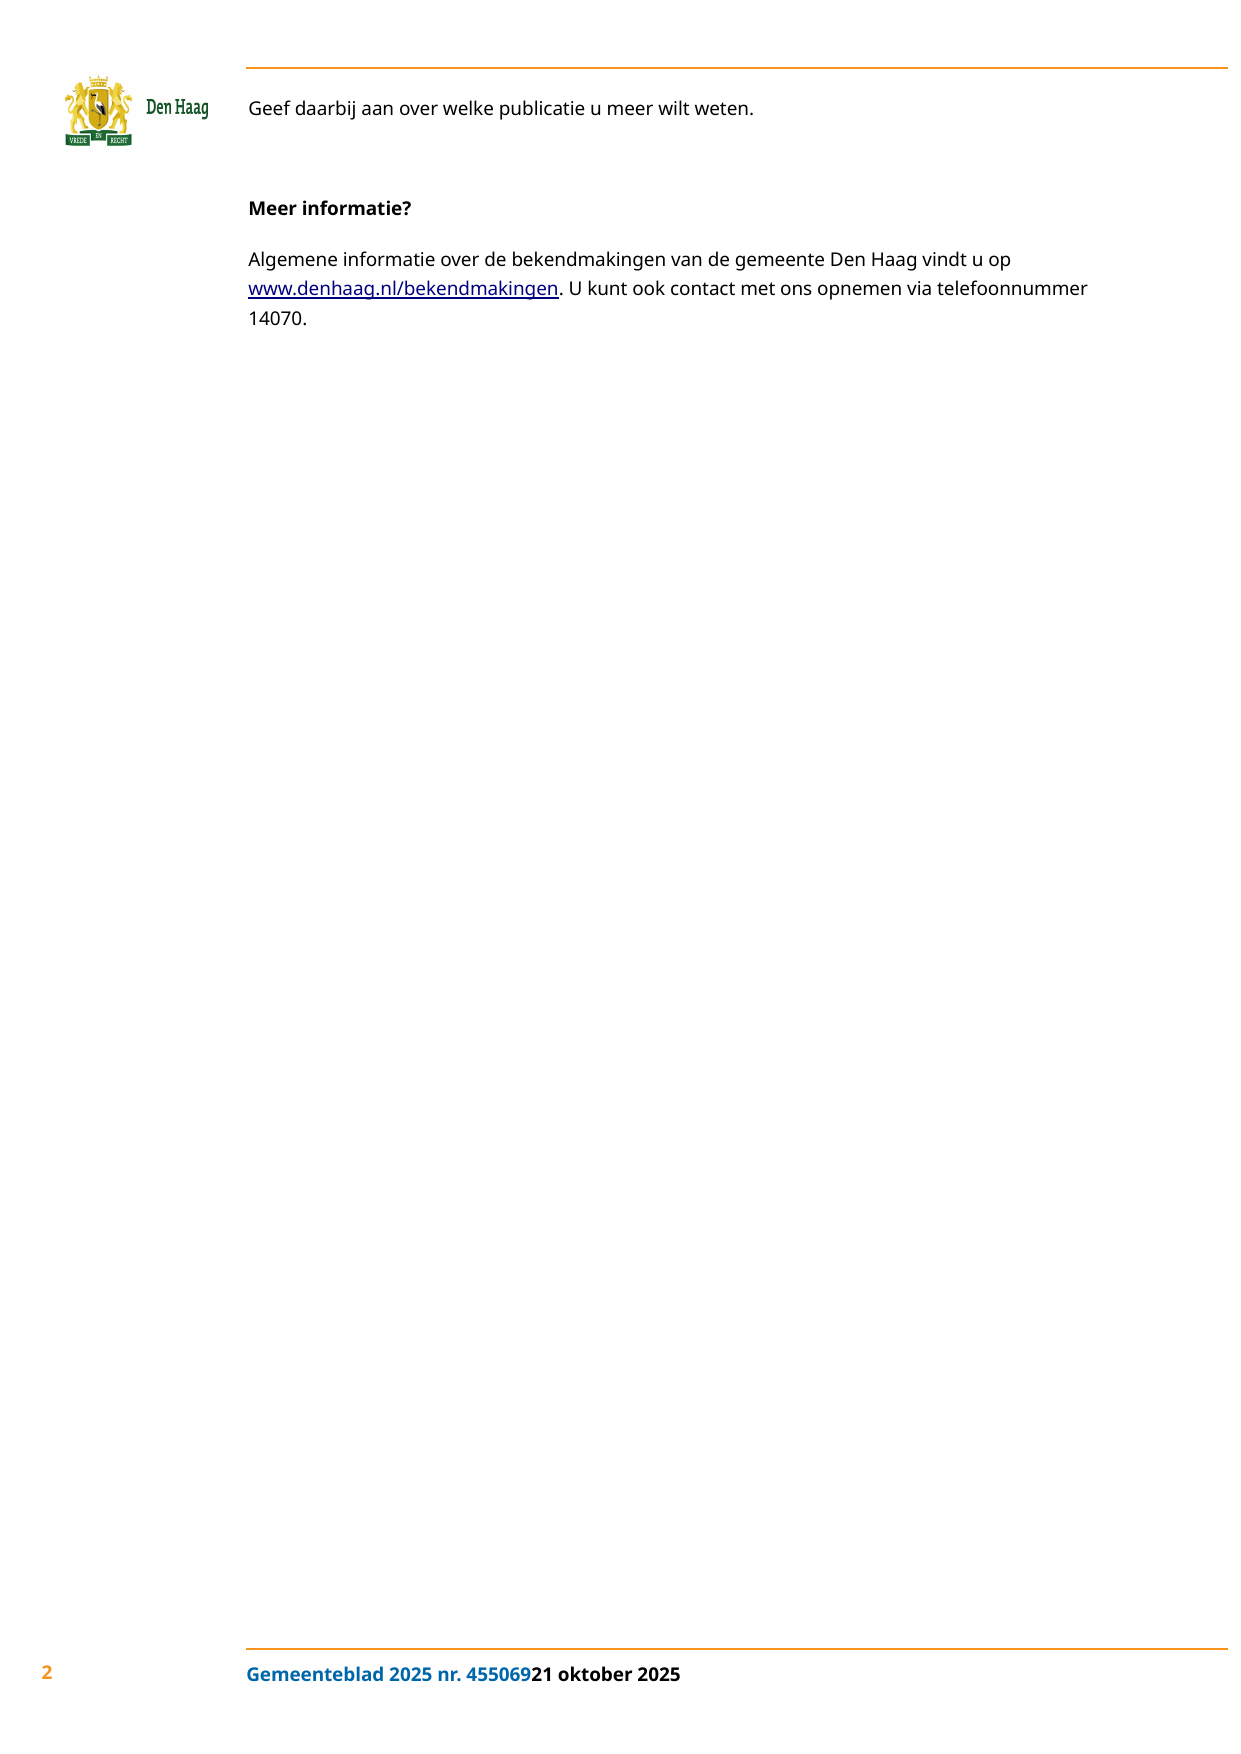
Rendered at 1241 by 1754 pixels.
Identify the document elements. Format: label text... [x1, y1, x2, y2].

picture [41, 47, 231, 172]
text Algemene informatie over de bekendmakingen van de gemeente Den Haag vindt u op www.denhaag.nl/bekendmakingen. U kunt ook contact met ons opnemen via telefoonnummer 14070. [248, 246, 1152, 331]
text Meer informatie? [248, 196, 1152, 221]
text Geef daarbij aan over welke publicatie u meer wilt weten. [248, 95, 1152, 121]
